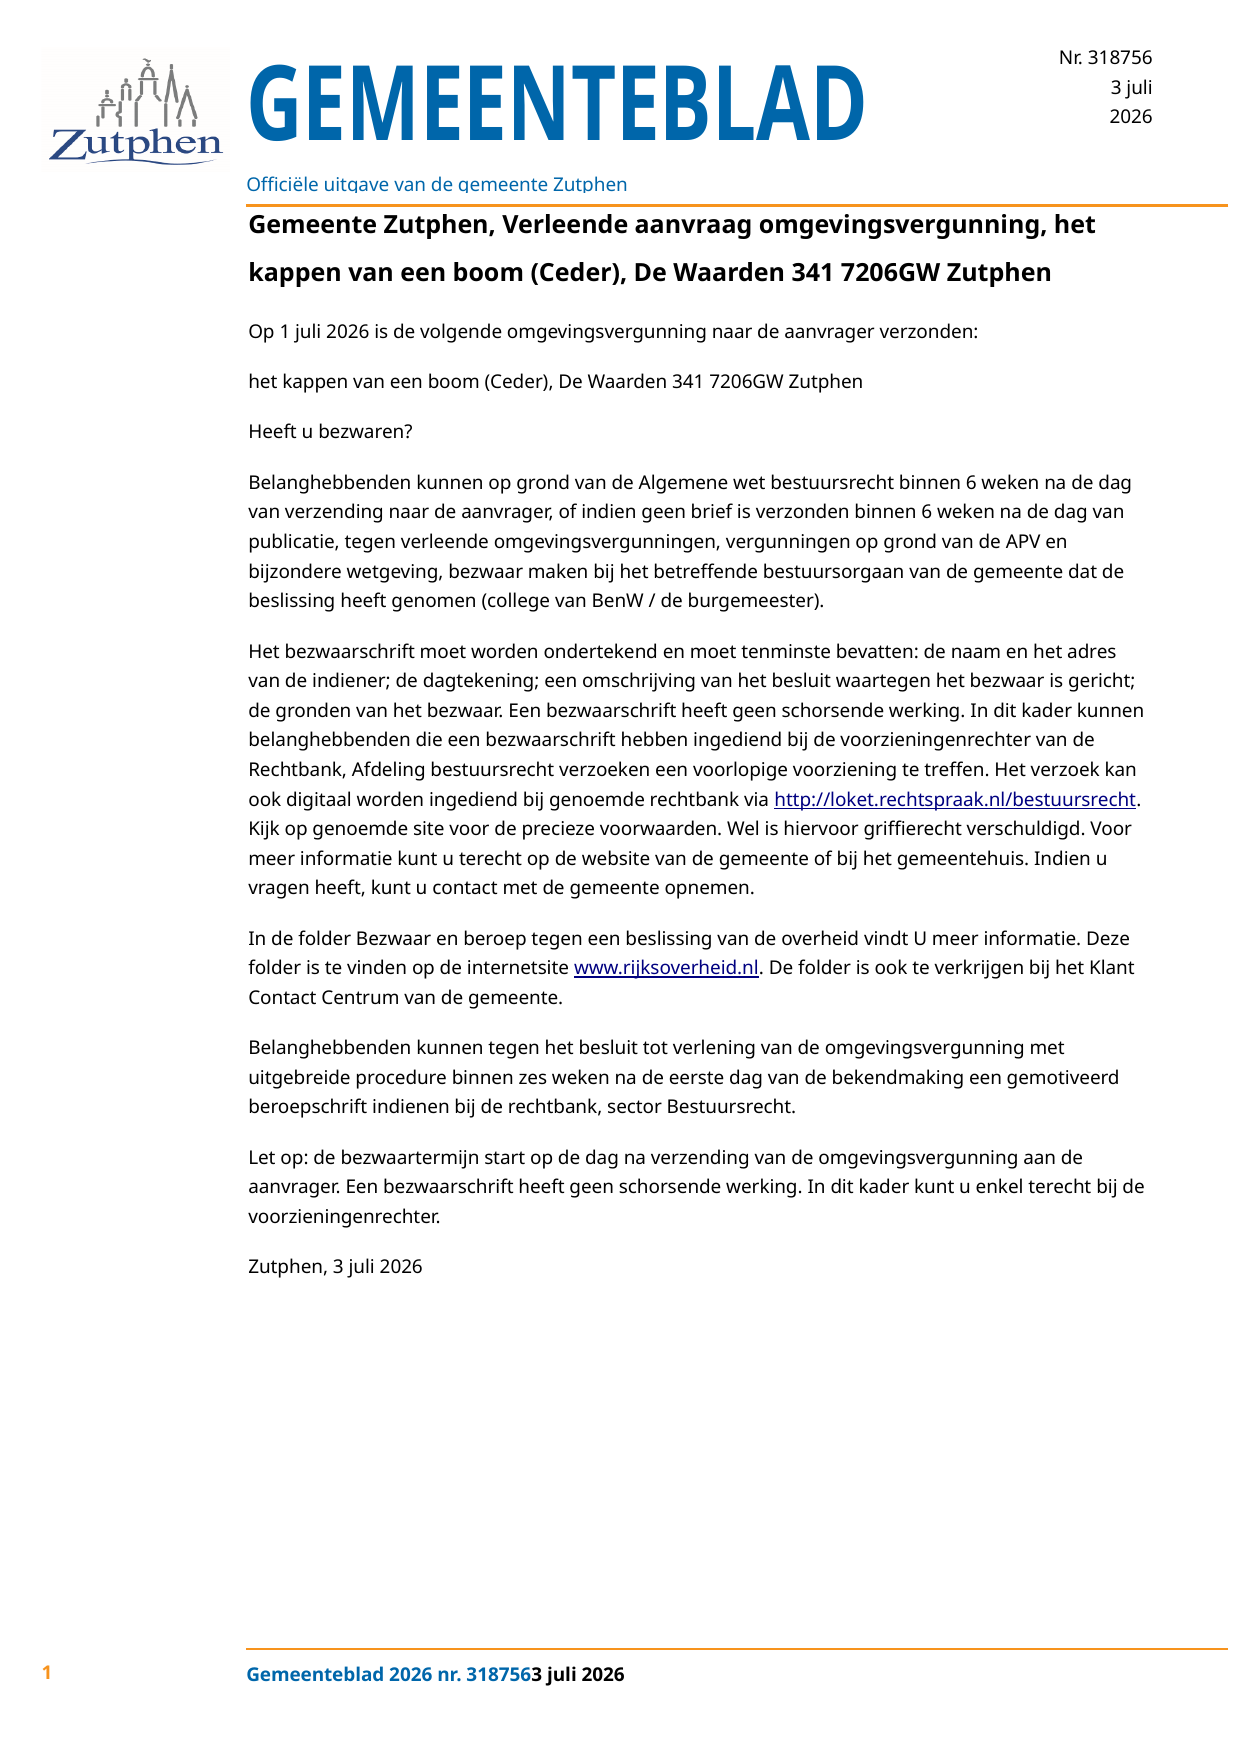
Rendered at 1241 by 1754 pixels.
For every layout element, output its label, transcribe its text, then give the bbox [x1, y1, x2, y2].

text Belanghebbenden kunnen tegen het besluit tot verlening van de omgevingsvergunning met uitgebreide procedure binnen zes weken na de eerste dag van de bekendmaking een gemotiveerd beroepschrift indienen bij de rechtbank, sector Bestuursrecht. [248, 1034, 1152, 1119]
text Belanghebbenden kunnen op grond van de Algemene wet bestuursrecht binnen 6 weken na de dag van verzending naar de aanvrager, of indien geen brief is verzonden binnen 6 weken na de dag van publicatie, tegen verleende omgevingsvergunningen, vergunningen op grond van de APV en bijzondere wetgeving, bezwaar maken bij het betreffende bestuursorgaan van de gemeente dat de beslissing heeft genomen (college van BenW / de burgemeester). [248, 469, 1152, 613]
text Zutphen, 3 juli 2026 [248, 1254, 1152, 1279]
text Gemeente Zutphen, Verleende aanvraag omgevingsvergunning, het kappen van een boom (Ceder), De Waarden 341 7206GW Zutphen [248, 207, 1152, 288]
text het kappen van een boom (Ceder), De Waarden 341 7206GW Zutphen [248, 368, 1152, 394]
text In de folder Bezwaar en beroep tegen een beslissing van de overheid vindt U meer informatie. Deze folder is te vinden op de internetsite www.rijksoverheid.nl. De folder is ook te verkrijgen bij het Klant Contact Centrum van de gemeente. [248, 925, 1152, 1010]
text Het bezwaarschrift moet worden ondertekend en moet tenminste bevatten: de naam en het adres van de indiener; de dagtekening; een omschrijving van het besluit waartegen het bezwaar is gericht; de gronden van het bezwaar. Een bezwaarschrift heeft geen schorsende werking. In dit kader kunnen belanghebbenden die een bezwaarschrift hebben ingediend bij de voorzieningenrechter van de Rechtbank, Afdeling bestuursrecht verzoeken een voorlopige voorziening te treffen. Het verzoek kan ook digitaal worden ingediend bij genoemde rechtbank via http://loket.rechtspraak.nl/bestuursrecht. Kijk op genoemde site voor de precieze voorwaarden. Wel is hiervoor griffierecht verschuldigd. Voor meer informatie kunt u terecht op de website van de gemeente of bij het gemeentehuis. Indien u vragen heeft, kunt u contact met de gemeente opnemen. [248, 638, 1152, 900]
text Heeft u bezwaren? [248, 419, 1152, 444]
picture [41, 47, 231, 172]
text Op 1 juli 2026 is de volgende omgevingsvergunning naar de aanvrager verzonden: [248, 318, 1152, 344]
text Let op: de bezwaartermijn start op de dag na verzending van de omgevingsvergunning aan de aanvrager. Een bezwaarschrift heeft geen schorsende werking. In dit kader kunt u enkel terecht bij de voorzieningenrechter. [248, 1144, 1152, 1229]
